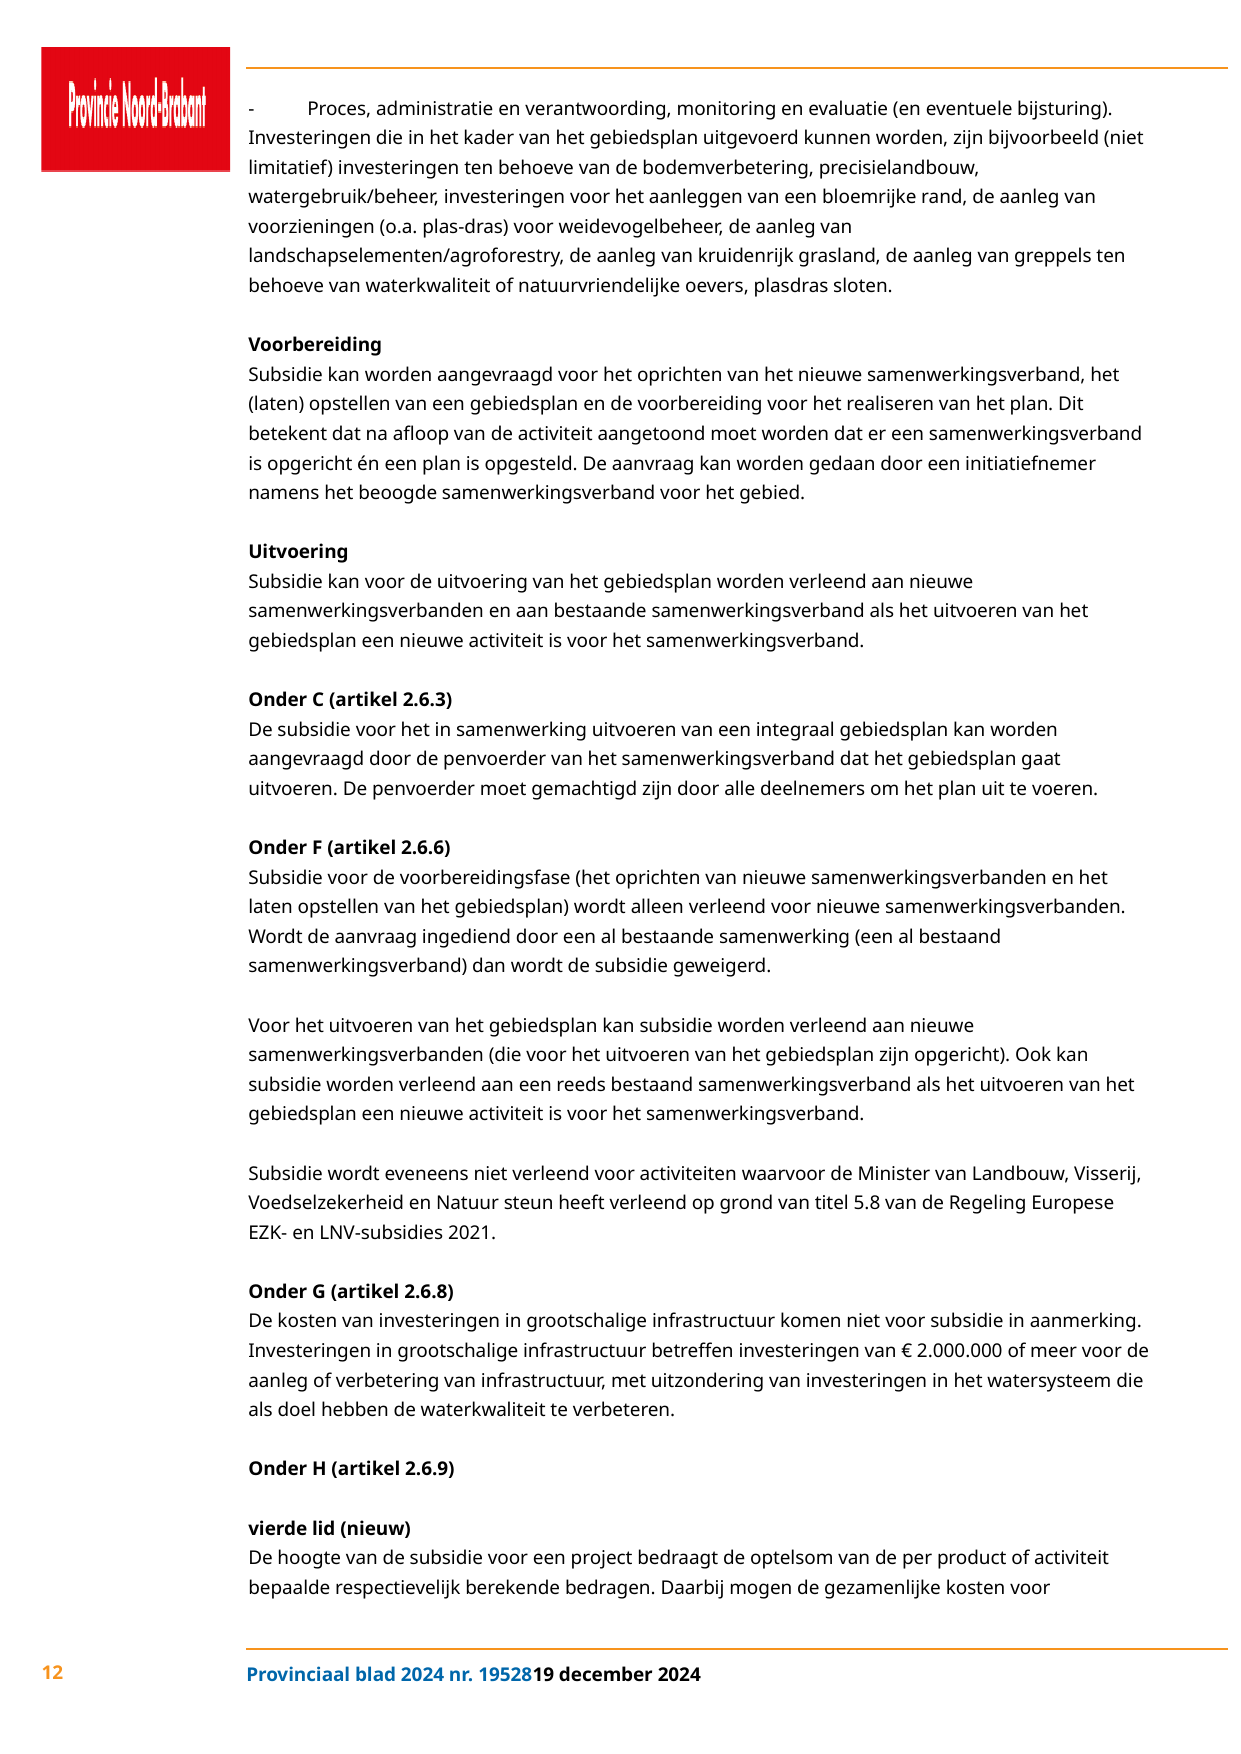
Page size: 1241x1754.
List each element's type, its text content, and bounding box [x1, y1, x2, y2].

text Subsidie kan voor de uitvoering van het gebiedsplan worden verleend aan nieuwe samenwerkingsverbanden en aan bestaande samenwerkingsverband als het uitvoeren van het gebiedsplan een nieuwe activiteit is voor het samenwerkingsverband. [248, 568, 1152, 653]
text De kosten van investeringen in grootschalige infrastructuur komen niet voor subsidie in aanmerking. Investeringen in grootschalige infrastructuur betreffen investeringen van € 2.000.000 of meer voor de aanleg of verbetering van infrastructuur, met uitzondering van investeringen in het watersysteem die als doel hebben de waterkwaliteit te verbeteren. [248, 1308, 1152, 1422]
text Voorbereiding [248, 331, 1152, 357]
text Subsidie wordt eveneens niet verleend voor activiteiten waarvoor de Minister van Landbouw, Visserij, Voedselzekerheid en Natuur steun heeft verleend op grond van titel 5.8 van de Regeling Europese EZK- en LNV-subsidies 2021. [248, 1160, 1152, 1245]
text Voor het uitvoeren van het gebiedsplan kan subsidie worden verleend aan nieuwe samenwerkingsverbanden (die voor het uitvoeren van het gebiedsplan zijn opgericht). Ook kan subsidie worden verleend aan een reeds bestaand samenwerkingsverband als het uitvoeren van het gebiedsplan een nieuwe activiteit is voor het samenwerkingsverband. [248, 1012, 1152, 1126]
text De hoogte van de subsidie voor een project bedraagt de optelsom van de per product of activiteit bepaalde respectievelijk berekende bedragen. Daarbij mogen de gezamenlijke kosten voor [248, 1544, 1152, 1600]
list Proces, administratie en verantwoording, monitoring en evaluatie (en eventuele bijsturing). [248, 95, 1152, 121]
text vierde lid (nieuw) [248, 1515, 1152, 1541]
text Subsidie voor de voorbereidingsfase (het oprichten van nieuwe samenwerkingsverbanden en het laten opstellen van het gebiedsplan) wordt alleen verleend voor nieuwe samenwerkingsverbanden. Wordt de aanvraag ingediend door een al bestaande samenwerking (een al bestaand samenwerkingsverband) dan wordt de subsidie geweigerd. [248, 864, 1152, 978]
text De subsidie voor het in samenwerking uitvoeren van een integraal gebiedsplan kan worden aangevraagd door de penvoerder van het samenwerkingsverband dat het gebiedsplan gaat uitvoeren. De penvoerder moet gemachtigd zijn door alle deelnemers om het plan uit te voeren. [248, 716, 1152, 801]
text Onder F (artikel 2.6.6) [248, 834, 1152, 860]
text Subsidie kan worden aangevraagd voor het oprichten van het nieuwe samenwerkingsverband, het (laten) opstellen van een gebiedsplan en de voorbereiding voor het realiseren van het plan. Dit betekent dat na afloop van de activiteit aangetoond moet worden dat er een samenwerkingsverband is opgericht én een plan is opgesteld. De aanvraag kan worden gedaan door een initiatiefnemer namens het beoogde samenwerkingsverband voor het gebied. [248, 361, 1152, 505]
text Onder C (artikel 2.6.3) [248, 686, 1152, 712]
text Onder H (artikel 2.6.9) [248, 1456, 1152, 1481]
text Onder G (artikel 2.6.8) [248, 1278, 1152, 1304]
text Uitvoering [248, 538, 1152, 564]
picture [41, 47, 231, 172]
text Investeringen die in het kader van het gebiedsplan uitgevoerd kunnen worden, zijn bijvoorbeeld (niet limitatief) investeringen ten behoeve van de bodemverbetering, precisielandbouw, watergebruik/beheer, investeringen voor het aanleggen van een bloemrijke rand, de aanleg van voorzieningen (o.a. plas-dras) voor weidevogelbeheer, de aanleg van landschapselementen/agroforestry, de aanleg van kruidenrijk grasland, de aanleg van greppels ten behoeve van waterkwaliteit of natuurvriendelijke oevers, plasdras sloten. [248, 124, 1152, 298]
